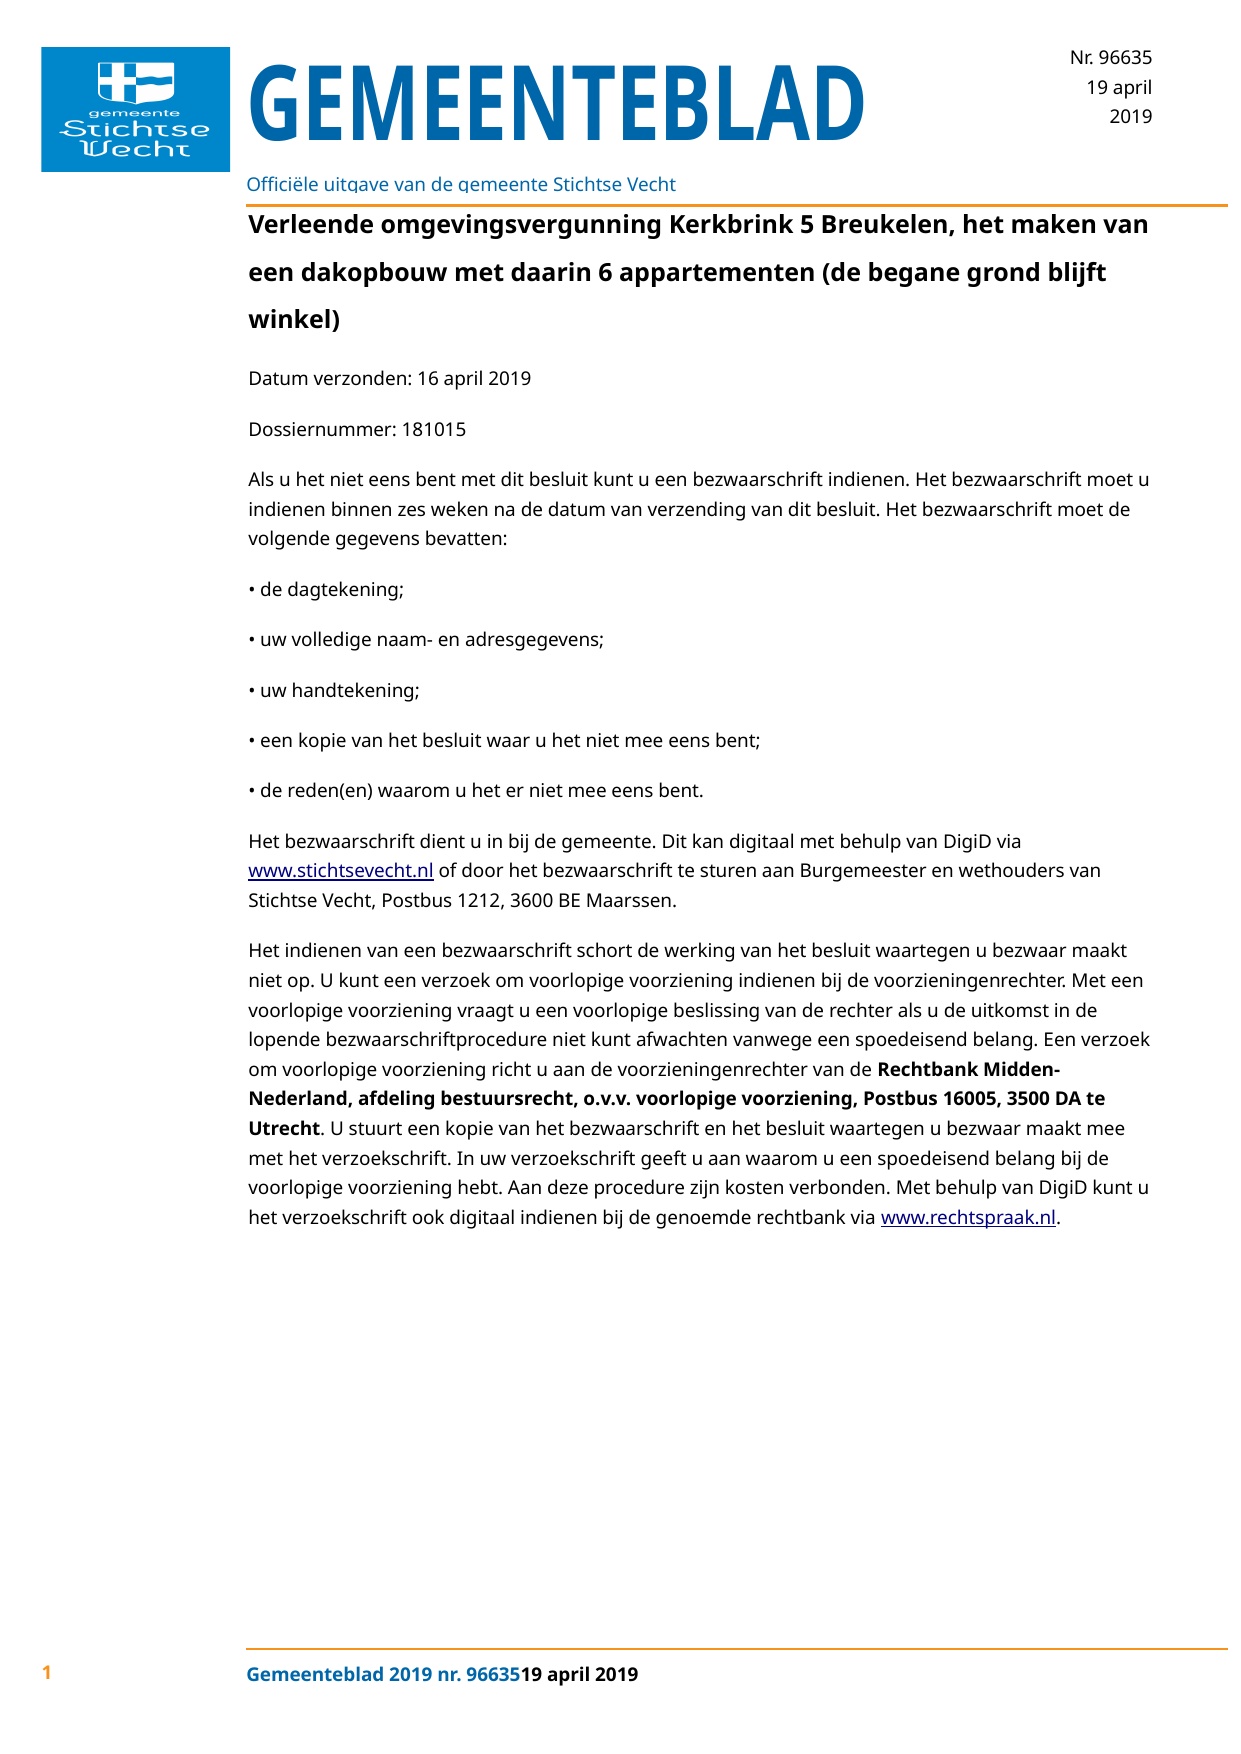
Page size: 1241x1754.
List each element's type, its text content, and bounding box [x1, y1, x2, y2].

text • uw volledige naam- en adresgegevens; [248, 626, 1152, 652]
text Verleende omgevingsvergunning Kerkbrink 5 Breukelen, het maken van een dakopbouw met daarin 6 appartementen (de begane grond blijft winkel) [248, 207, 1152, 336]
text Datum verzonden: 16 april 2019 [248, 366, 1152, 391]
text Het indienen van een bezwaarschrift schort de werking van het besluit waartegen u bezwaar maakt niet op. U kunt een verzoek om voorlopige voorziening indienen bij de voorzieningenrechter. Met een voorlopige voorziening vraagt u een voorlopige beslissing van de rechter als u de uitkomst in de lopende bezwaarschriftprocedure niet kunt afwachten vanwege een spoedeisend belang. Een verzoek om voorlopige voorziening richt u aan de voorzieningenrechter van de Rechtbank Midden-Nederland, afdeling bestuursrecht, o.v.v. voorlopige voorziening, Postbus 16005, 3500 DA te Utrecht. U stuurt een kopie van het bezwaarschrift en het besluit waartegen u bezwaar maakt mee met het verzoekschrift. In uw verzoekschrift geeft u aan waarom u een spoedeisend belang bij de voorlopige voorziening hebt. Aan deze procedure zijn kosten verbonden. Met behulp van DigiD kunt u het verzoekschrift ook digitaal indienen bij de genoemde rechtbank via www.rechtspraak.nl. [248, 938, 1152, 1229]
text Dossiernummer: 181015 [248, 416, 1152, 442]
picture [137, 63, 174, 103]
text • de dagtekening; [248, 576, 1152, 602]
text Het bezwaarschrift dient u in bij de gemeente. Dit kan digitaal met behulp van DigiD via www.stichtsevecht.nl of door het bezwaarschrift te sturen aan Burgemeester en wethouders van Stichtse Vecht, Postbus 1212, 3600 BE Maarssen. [248, 828, 1152, 913]
text • uw handtekening; [248, 677, 1152, 702]
text • een kopie van het besluit waar u het niet mee eens bent; [248, 727, 1152, 753]
text Als u het niet eens bent met dit besluit kunt u een bezwaarschrift indienen. Het bezwaarschrift moet u indienen binnen zes weken na de datum van verzending van dit besluit. Het bezwaarschrift moet de volgende gegevens bevatten: [248, 466, 1152, 551]
picture [99, 63, 135, 101]
text • de reden(en) waarom u het er niet mee eens bent. [248, 778, 1152, 803]
